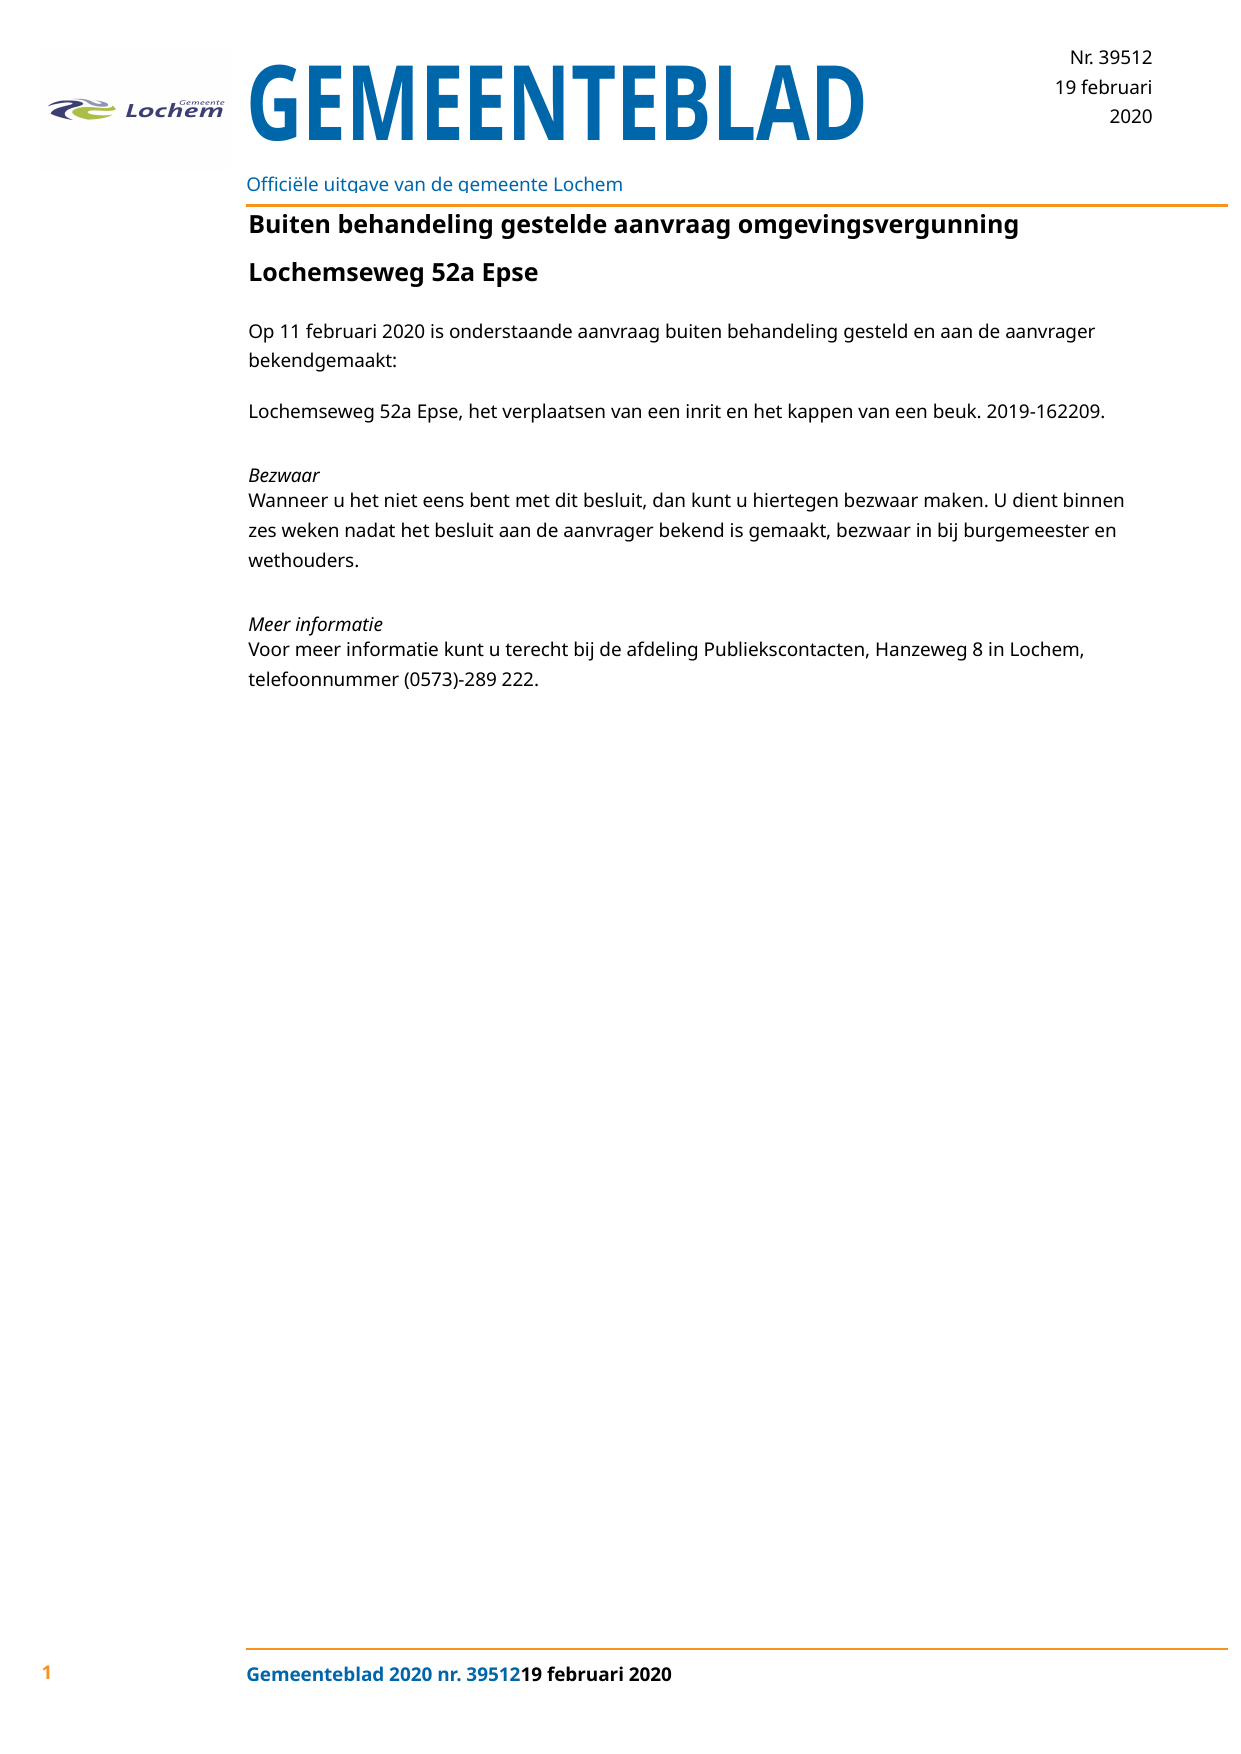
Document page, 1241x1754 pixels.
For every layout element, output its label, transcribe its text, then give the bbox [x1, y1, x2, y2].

text Voor meer informatie kunt u terecht bij de afdeling Publiekscontacten, Hanzeweg 8 in Lochem, telefoonnummer (0573)-289 222. [248, 636, 1152, 692]
text Op 11 februari 2020 is onderstaande aanvraag buiten behandeling gesteld en aan de aanvrager bekendgemaakt: [248, 318, 1152, 373]
text Buiten behandeling gestelde aanvraag omgevingsvergunning Lochemseweg 52a Epse [248, 207, 1152, 288]
text Meer informatie [248, 611, 1152, 636]
text Bezwaar [248, 462, 1152, 488]
text Wanneer u het niet eens bent met dit besluit, dan kunt u hiertegen bezwaar maken. U dient binnen zes weken nadat het besluit aan de aanvrager bekend is gemaakt, bezwaar in bij burgemeester en wethouders. [248, 488, 1152, 572]
text Lochemseweg 52a Epse, het verplaatsen van een inrit en het kappen van een beuk. 2019-162209. [248, 398, 1152, 424]
picture [41, 47, 231, 172]
